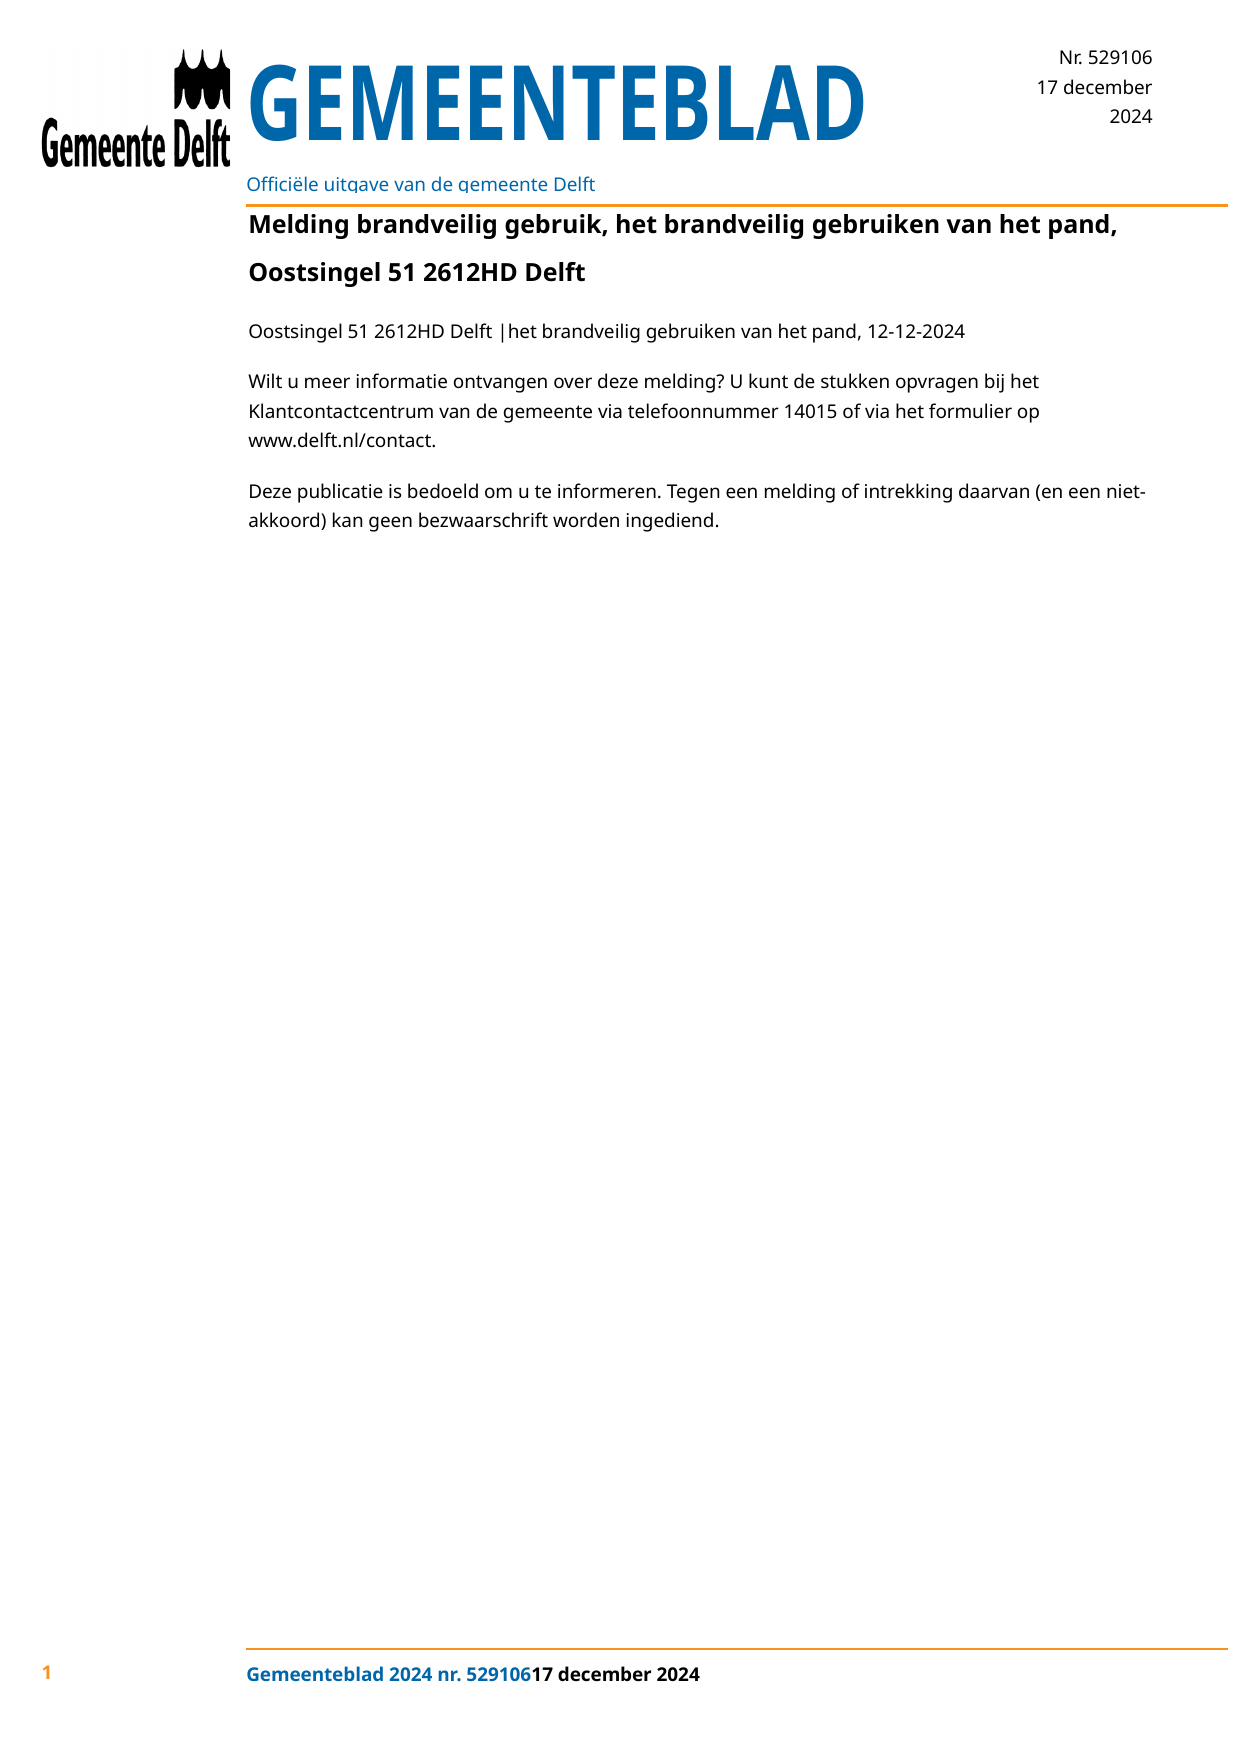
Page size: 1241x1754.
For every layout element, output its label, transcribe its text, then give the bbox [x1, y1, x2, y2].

text Deze publicatie is bedoeld om u te informeren. Tegen een melding of intrekking daarvan (en een niet-akkoord) kan geen bezwaarschrift worden ingediend. [248, 478, 1152, 533]
text Wilt u meer informatie ontvangen over deze melding? U kunt de stukken opvragen bij het Klantcontactcentrum van de gemeente via telefoonnummer 14015 of via het formulier op www.delft.nl/contact. [248, 368, 1152, 453]
text Oostsingel 51 2612HD Delft |het brandveilig gebruiken van het pand, 12-12-2024 [248, 318, 1152, 344]
text Melding brandveilig gebruik, het brandveilig gebruiken van het pand, Oostsingel 51 2612HD Delft [248, 207, 1152, 288]
picture [41, 47, 231, 172]
